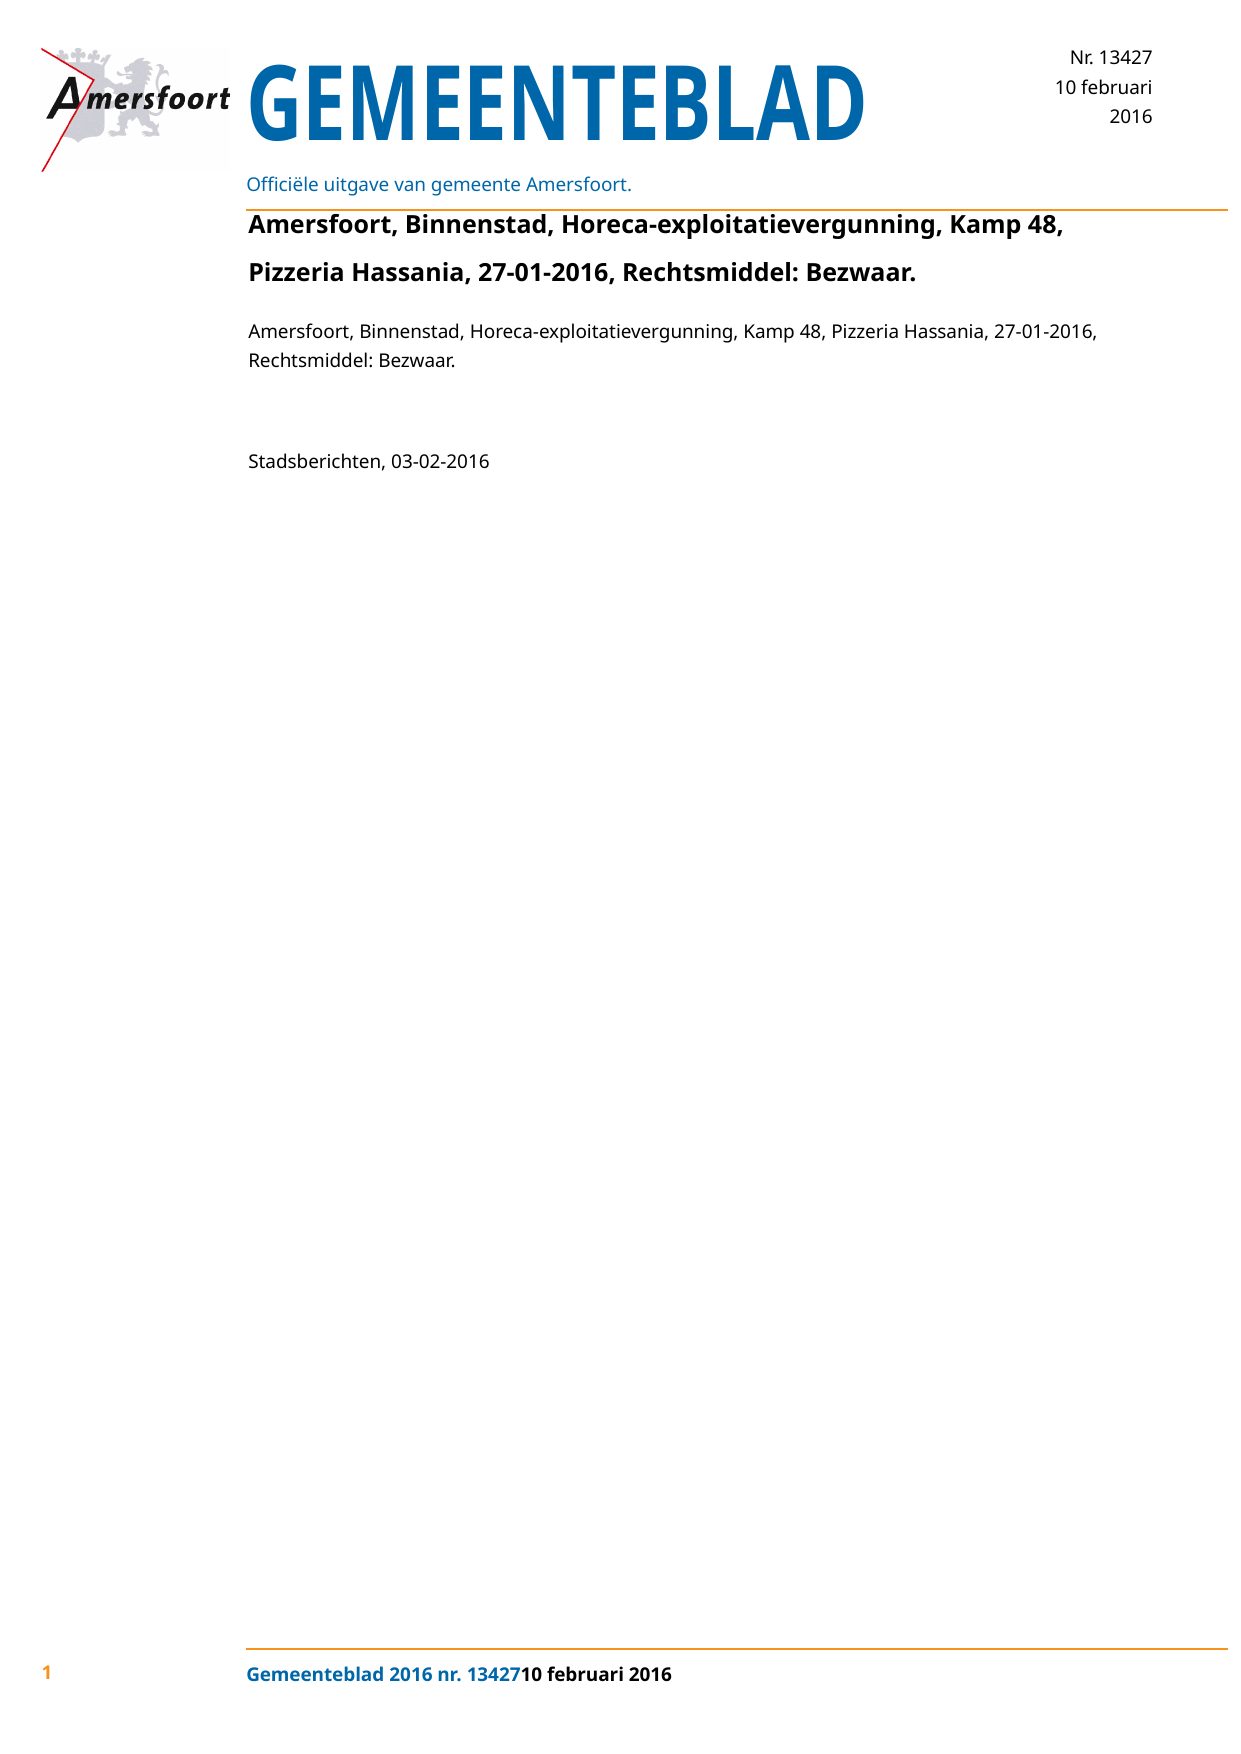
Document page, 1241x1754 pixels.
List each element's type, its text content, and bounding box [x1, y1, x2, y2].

picture [41, 47, 231, 172]
text Stadsberichten, 03-02-2016 [248, 448, 1152, 474]
text Amersfoort, Binnenstad, Horeca-exploitatievergunning, Kamp 48, Pizzeria Hassania, 27-01-2016, Rechtsmiddel: Bezwaar. [248, 318, 1152, 373]
text Amersfoort, Binnenstad, Horeca-exploitatievergunning, Kamp 48, Pizzeria Hassania, 27-01-2016, Rechtsmiddel: Bezwaar. [248, 211, 1152, 288]
